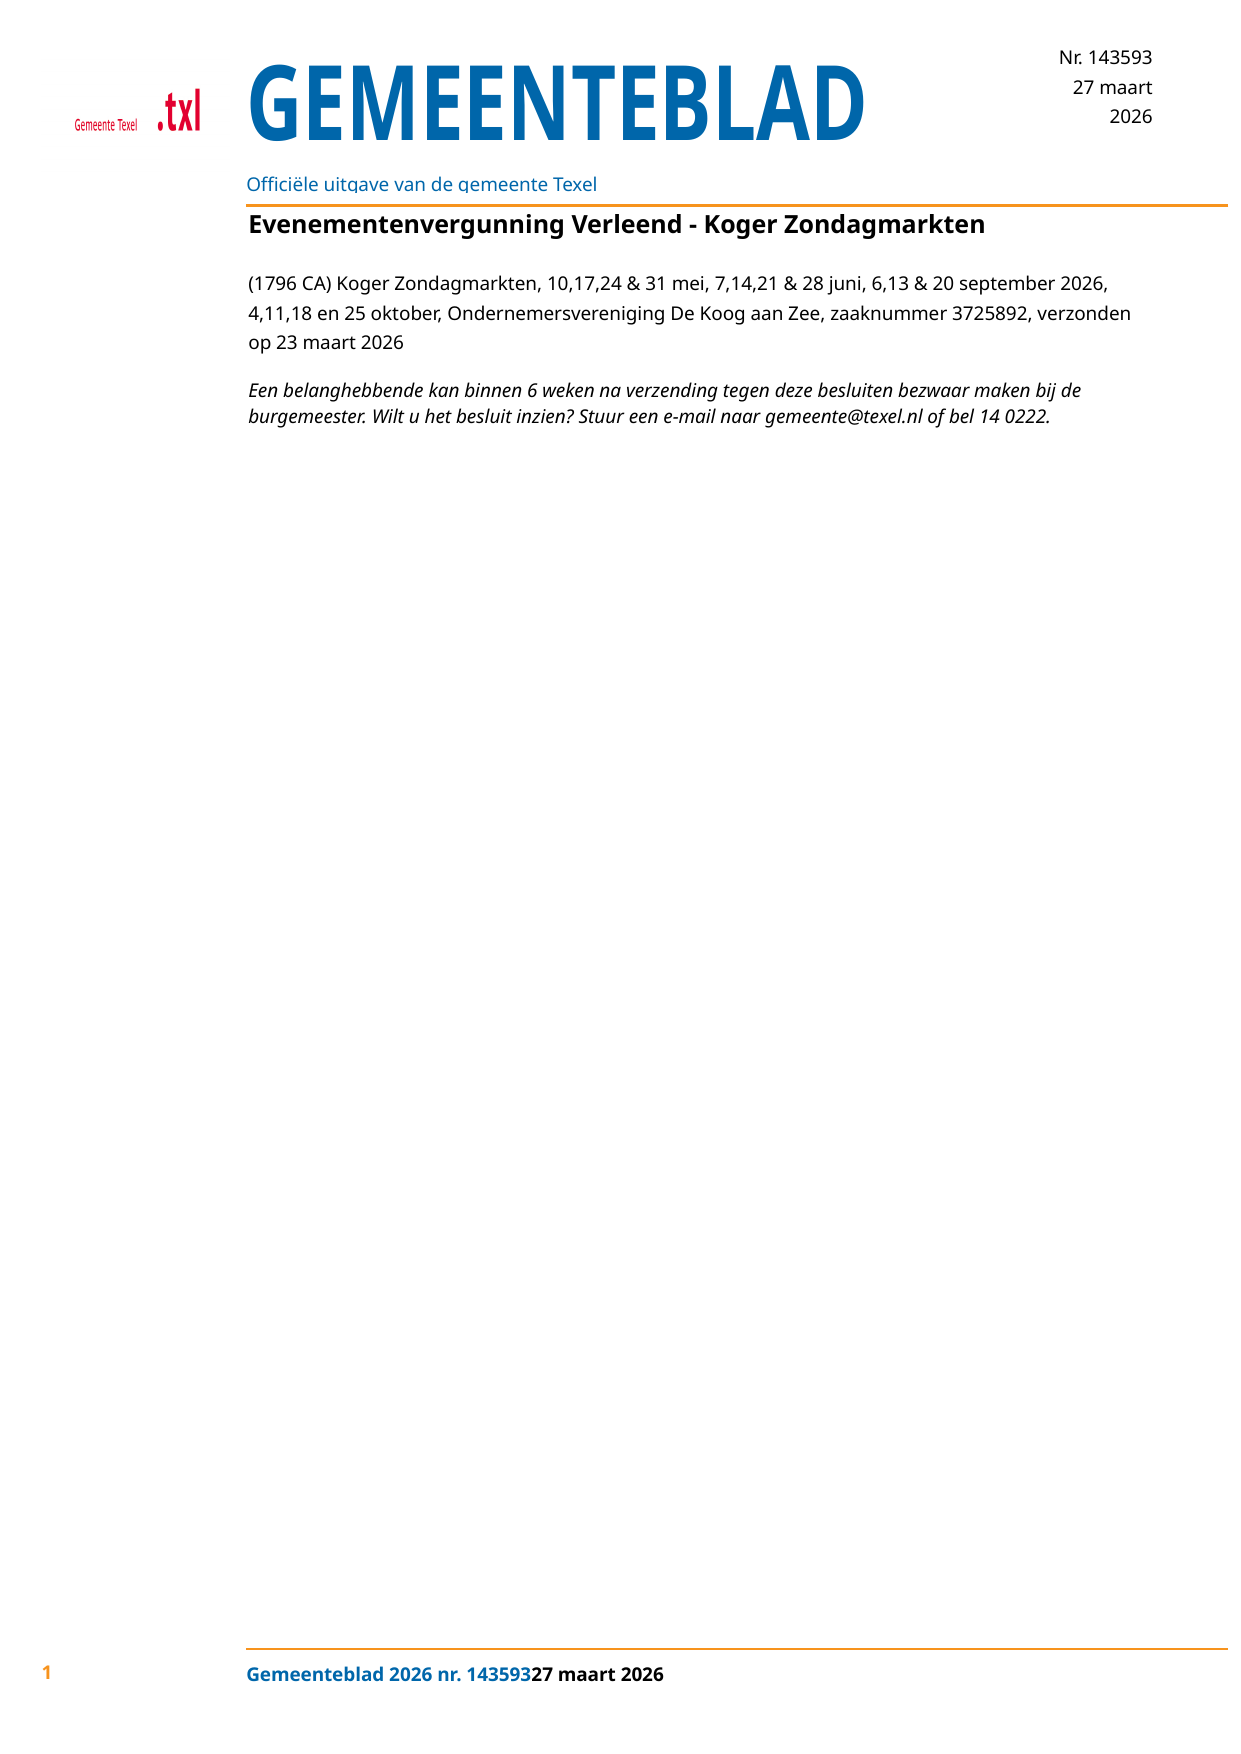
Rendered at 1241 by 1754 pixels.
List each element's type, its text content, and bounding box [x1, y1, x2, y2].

text (1796 CA) Koger Zondagmarkten, 10,17,24 & 31 mei, 7,14,21 & 28 juni, 6,13 & 20 september 2026, 4,11,18 en 25 oktober, Ondernemersvereniging De Koog aan Zee, zaaknummer 3725892, verzonden op 23 maart 2026 [248, 270, 1152, 355]
picture [41, 47, 231, 172]
text Evenementenvergunning Verleend - Koger Zondagmarkten [248, 207, 1152, 241]
text Een belanghebbende kan binnen 6 weken na verzending tegen deze besluiten bezwaar maken bij de burgemeester. Wilt u het besluit inzien? Stuur een e-mail naar gemeente@texel.nl of bel 14 0222. [248, 377, 1152, 429]
